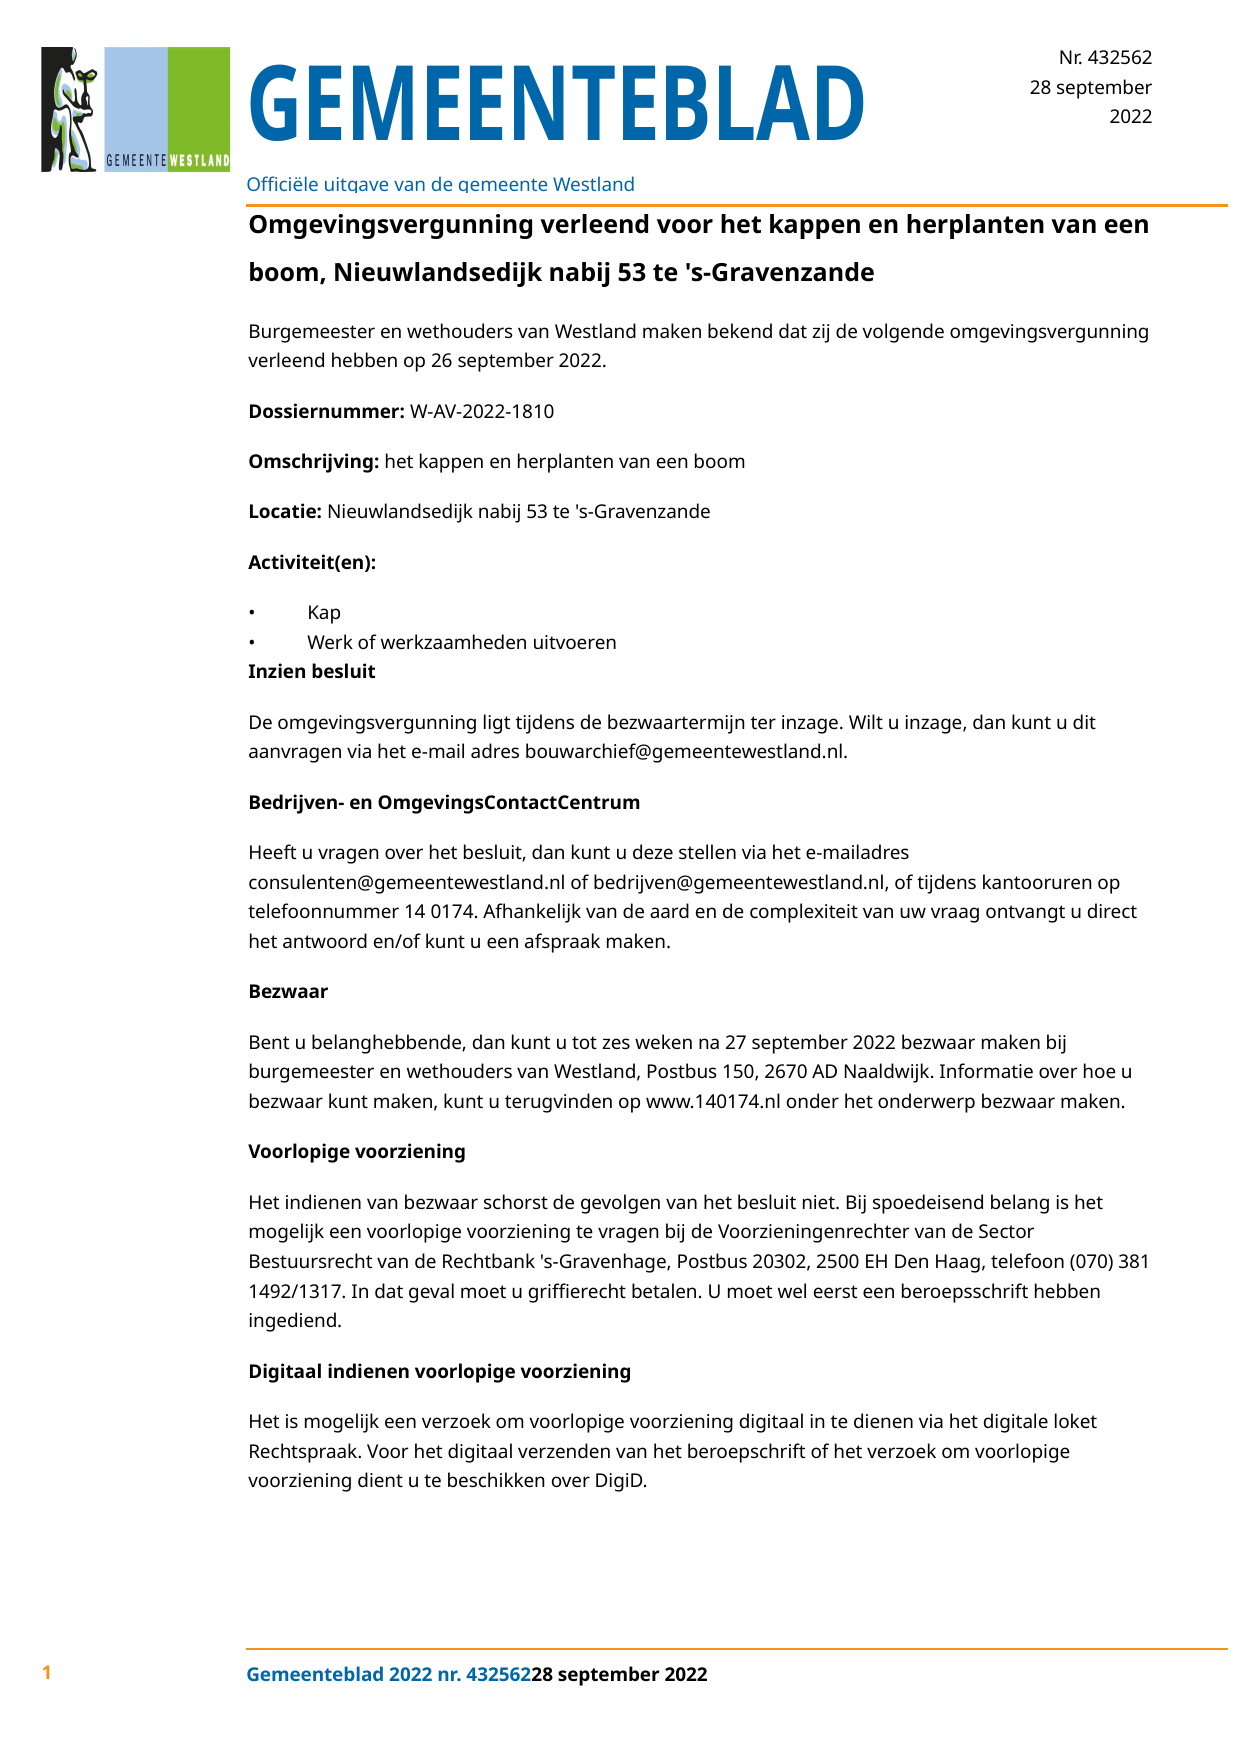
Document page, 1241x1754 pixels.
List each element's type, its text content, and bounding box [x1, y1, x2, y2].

text Burgemeester en wethouders van Westland maken bekend dat zij de volgende omgevingsvergunning verleend hebben op 26 september 2022. [248, 318, 1152, 373]
text Digitaal indienen voorlopige voorziening [248, 1358, 1152, 1384]
list Kap [248, 599, 1152, 625]
list Werk of werkzaamheden uitvoeren [248, 629, 1152, 655]
text Bent u belanghebbende, dan kunt u tot zes weken na 27 september 2022 bezwaar maken bij burgemeester en wethouders van Westland, Postbus 150, 2670 AD Naaldwijk. Informatie over hoe u bezwaar kunt maken, kunt u terugvinden op www.140174.nl onder het onderwerp bezwaar maken. [248, 1029, 1152, 1114]
text Dossiernummer: W-AV-2022-1810 [248, 398, 1152, 424]
text Bezwaar [248, 979, 1152, 1004]
text Inzien besluit [248, 659, 1152, 684]
text Omschrijving: het kappen en herplanten van een boom [248, 448, 1152, 474]
text Heeft u vragen over het besluit, dan kunt u deze stellen via het e-mailadres consulenten@gemeentewestland.nl of bedrijven@gemeentewestland.nl, of tijdens kantooruren op telefoonnummer 14 0174. Afhankelijk van de aard en de complexiteit van uw vraag ontvangt u direct het antwoord en/of kunt u een afspraak maken. [248, 839, 1152, 954]
text Activiteit(en): [248, 549, 1152, 575]
text Omgevingsvergunning verleend voor het kappen en herplanten van een boom, Nieuwlandsedijk nabij 53 te 's-Gravenzande [248, 207, 1152, 288]
text Voorlopige voorziening [248, 1139, 1152, 1164]
text Het indienen van bezwaar schorst de gevolgen van het besluit niet. Bij spoedeisend belang is het mogelijk een voorlopige voorziening te vragen bij de Voorzieningenrechter van de Sector Bestuursrecht van de Rechtbank 's-Gravenhage, Postbus 20302, 2500 EH Den Haag, telefoon (070) 381 1492/1317. In dat geval moet u griffierecht betalen. U moet wel eerst een beroepsschrift hebben ingediend. [248, 1189, 1152, 1333]
text Locatie: Nieuwlandsedijk nabij 53 te 's-Gravenzande [248, 499, 1152, 524]
picture [41, 47, 231, 172]
text Het is mogelijk een verzoek om voorlopige voorziening digitaal in te dienen via het digitale loket Rechtspraak. Voor het digitaal verzenden van het beroepschrift of het verzoek om voorlopige voorziening dient u te beschikken over DigiD. [248, 1408, 1152, 1493]
text De omgevingsvergunning ligt tijdens de bezwaartermijn ter inzage. Wilt u inzage, dan kunt u dit aanvragen via het e-mail adres bouwarchief@gemeentewestland.nl. [248, 709, 1152, 764]
text Bedrijven- en OmgevingsContactCentrum [248, 789, 1152, 815]
